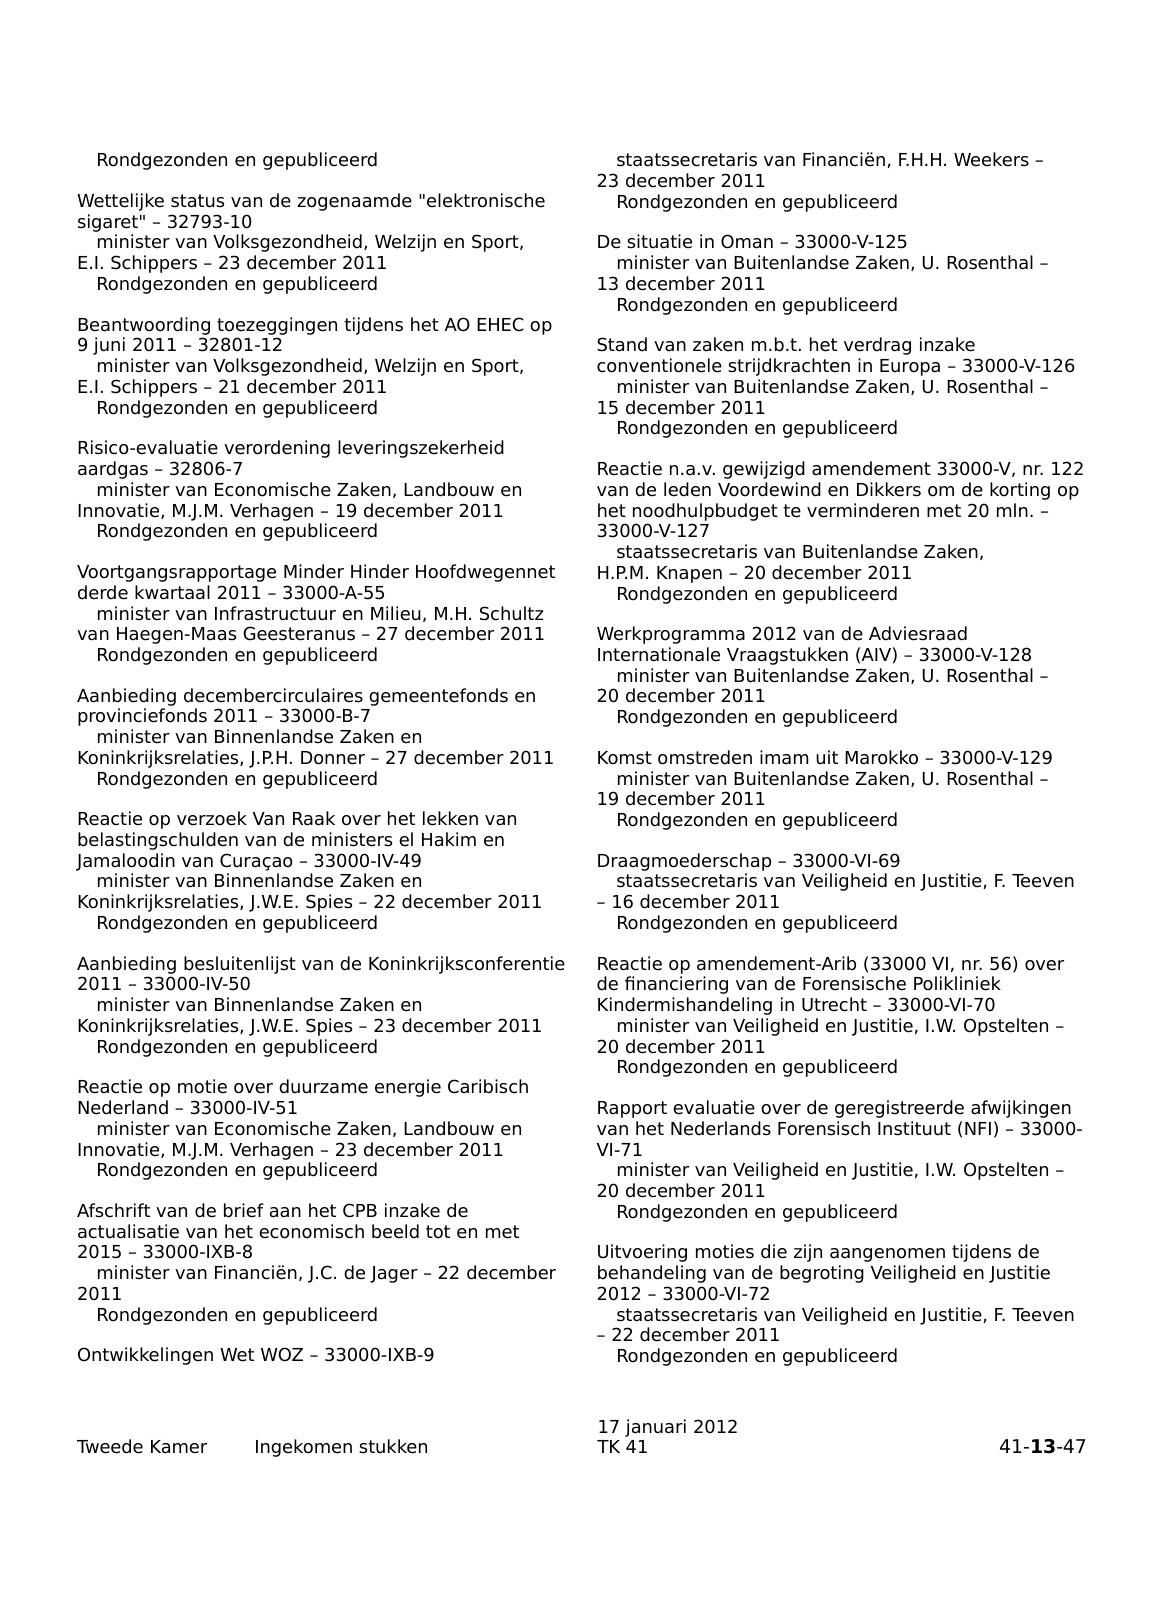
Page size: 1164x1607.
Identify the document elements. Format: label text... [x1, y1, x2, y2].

text Reactie n.a.v. gewijzigd amendement 33000-V, nr. 122 van de leden Voordewind en Dikkers om de korting op het noodhulpbudget te verminderen met 20 mln. – 33000-V-127 [596, 459, 1087, 542]
text Rondgezonden en gepubliceerd [596, 913, 1087, 933]
text minister van Volksgezondheid, Welzijn en Sport, E.I. Schippers – 21 december 2011 [77, 356, 567, 397]
text Risico-evaluatie verordening leveringszekerheid aardgas – 32806-7 [77, 438, 567, 480]
text minister van Infrastructuur en Milieu, M.H. Schultz van Haegen-Maas Geesteranus – 27 december 2011 [77, 603, 567, 645]
text Beantwoording toezeggingen tijdens het AO EHEC op 9 juni 2011 – 32801-12 [77, 314, 567, 356]
text Rapport evaluatie over de geregistreerde afwijkingen van het Nederlands Forensisch Instituut (NFI) – 33000-VI-71 [596, 1098, 1087, 1160]
text staatssecretaris van Veiligheid en Justitie, F. Teeven – 22 december 2011 [596, 1304, 1087, 1346]
text minister van Binnenlandse Zaken en Koninkrijksrelaties, J.W.E. Spies – 23 december 2011 [77, 995, 567, 1036]
text De situatie in Oman – 33000-V-125 [596, 232, 1087, 253]
text Rondgezonden en gepubliceerd [77, 1036, 567, 1057]
text Werkprogramma 2012 van de Adviesraad Internationale Vraagstukken (AIV) – 33000-V-128 [596, 624, 1087, 666]
text staatssecretaris van Veiligheid en Justitie, F. Teeven – 16 december 2011 [596, 871, 1087, 913]
text Reactie op motie over duurzame energie Caribisch Nederland – 33000-IV-51 [77, 1077, 567, 1119]
text Reactie op amendement-Arib (33000 VI, nr. 56) over de financiering van de Forensische Polikliniek Kindermishandeling in Utrecht – 33000-VI-70 [596, 953, 1087, 1016]
text Rondgezonden en gepubliceerd [77, 1304, 567, 1325]
text Voortgangsrapportage Minder Hinder Hoofdwegennet derde kwartaal 2011 – 33000-A-55 [77, 562, 567, 603]
text minister van Veiligheid en Justitie, I.W. Opstelten – 20 december 2011 [596, 1016, 1087, 1057]
text minister van Economische Zaken, Landbouw en Innovatie, M.J.M. Verhagen – 19 december 2011 [77, 480, 567, 521]
text minister van Buitenlandse Zaken, U. Rosenthal – 15 december 2011 [596, 377, 1087, 418]
text minister van Financiën, J.C. de Jager – 22 december 2011 [77, 1263, 567, 1304]
text Draagmoederschap – 33000-VI-69 [596, 851, 1087, 871]
text minister van Buitenlandse Zaken, U. Rosenthal – 19 december 2011 [596, 768, 1087, 810]
text Rondgezonden en gepubliceerd [596, 192, 1087, 212]
text Rondgezonden en gepubliceerd [77, 150, 567, 171]
text Rondgezonden en gepubliceerd [77, 521, 567, 542]
text minister van Veiligheid en Justitie, I.W. Opstelten – 20 december 2011 [596, 1160, 1087, 1202]
text Rondgezonden en gepubliceerd [596, 810, 1087, 831]
text Aanbieding besluitenlijst van de Koninkrijksconferentie 2011 – 33000-IV-50 [77, 953, 567, 995]
text Rondgezonden en gepubliceerd [596, 294, 1087, 315]
text minister van Buitenlandse Zaken, U. Rosenthal – 13 december 2011 [596, 253, 1087, 294]
text Reactie op verzoek Van Raak over het lekken van belastingschulden van de ministers el Hakim en Jamaloodin van Curaçao – 33000-IV-49 [77, 809, 567, 871]
text minister van Buitenlandse Zaken, U. Rosenthal – 20 december 2011 [596, 666, 1087, 707]
text Stand van zaken m.b.t. het verdrag inzake conventionele strijdkrachten in Europa – 33000-V-126 [596, 335, 1087, 377]
text minister van Volksgezondheid, Welzijn en Sport, E.I. Schippers – 23 december 2011 [77, 232, 567, 274]
text staatssecretaris van Buitenlandse Zaken, H.P.M. Knapen – 20 december 2011 [596, 542, 1087, 583]
text minister van Economische Zaken, Landbouw en Innovatie, M.J.M. Verhagen – 23 december 2011 [77, 1119, 567, 1160]
text Rondgezonden en gepubliceerd [596, 707, 1087, 728]
text Rondgezonden en gepubliceerd [77, 645, 567, 666]
text Wettelijke status van de zogenaamde "elektronische sigaret" – 32793-10 [77, 191, 567, 232]
text Rondgezonden en gepubliceerd [596, 1202, 1087, 1222]
text Rondgezonden en gepubliceerd [77, 397, 567, 418]
text Uitvoering moties die zijn aangenomen tijdens de behandeling van de begroting Veiligheid en Justitie 2012 – 33000-VI-72 [596, 1242, 1087, 1304]
text Rondgezonden en gepubliceerd [77, 768, 567, 789]
text Afschrift van de brief aan het CPB inzake de actualisatie van het economisch beeld tot en met 2015 – 33000-IXB-8 [77, 1201, 567, 1263]
text Rondgezonden en gepubliceerd [596, 583, 1087, 604]
text staatssecretaris van Financiën, F.H.H. Weekers – 23 december 2011 [596, 150, 1087, 192]
text minister van Binnenlandse Zaken en Koninkrijksrelaties, J.W.E. Spies – 22 december 2011 [77, 871, 567, 913]
text Rondgezonden en gepubliceerd [596, 1346, 1087, 1367]
text Rondgezonden en gepubliceerd [596, 1057, 1087, 1078]
text Komst omstreden imam uit Marokko – 33000-V-129 [596, 748, 1087, 768]
text Rondgezonden en gepubliceerd [77, 274, 567, 294]
text Ontwikkelingen Wet WOZ – 33000-IXB-9 [77, 1345, 567, 1366]
text minister van Binnenlandse Zaken en Koninkrijksrelaties, J.P.H. Donner – 27 december 2011 [77, 727, 567, 768]
text Rondgezonden en gepubliceerd [596, 418, 1087, 439]
text Rondgezonden en gepubliceerd [77, 913, 567, 933]
text Rondgezonden en gepubliceerd [77, 1160, 567, 1181]
text Aanbieding decembercirculaires gemeentefonds en provinciefonds 2011 – 33000-B-7 [77, 686, 567, 727]
